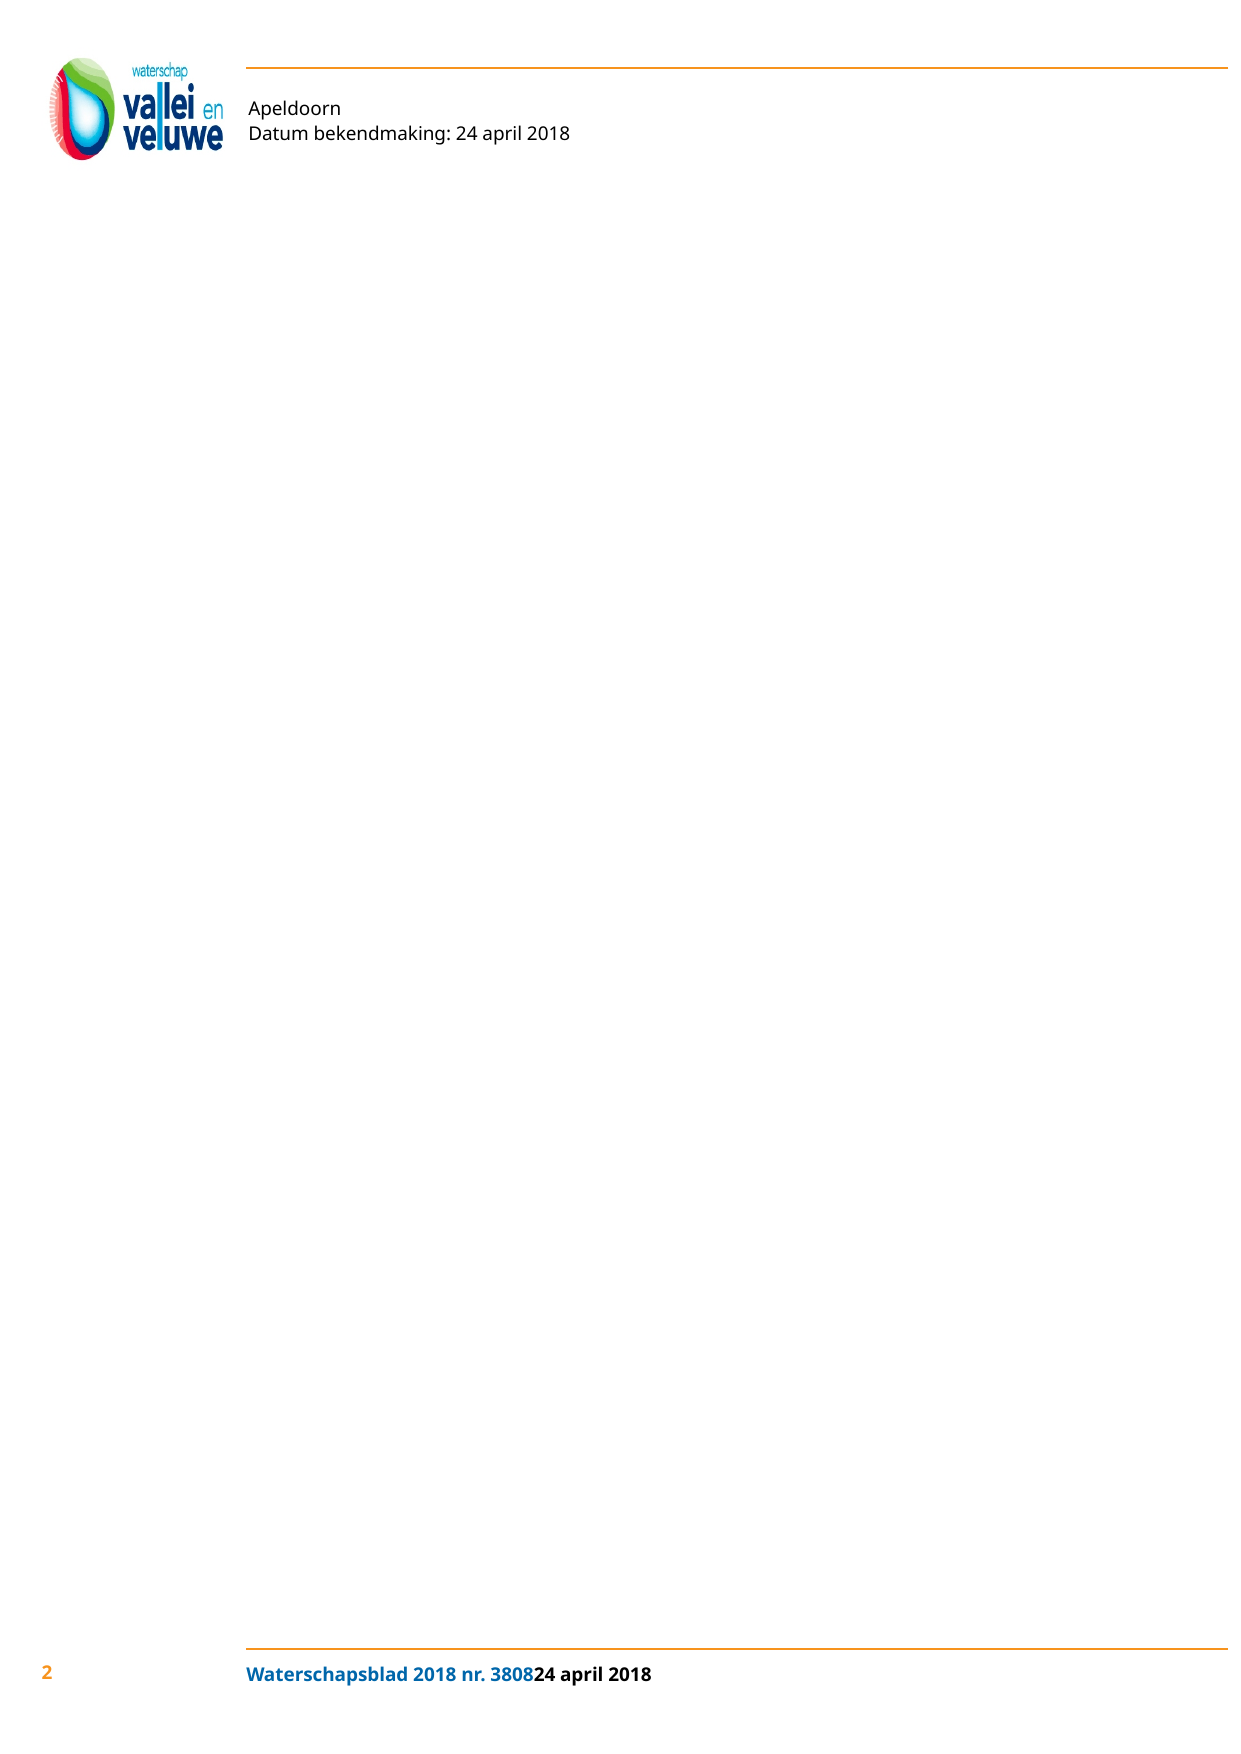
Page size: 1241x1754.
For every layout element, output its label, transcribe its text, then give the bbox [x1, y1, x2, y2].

text Apeldoorn [248, 95, 1152, 121]
text Datum bekendmaking: 24 april 2018 [248, 121, 1152, 146]
picture [41, 47, 231, 172]
